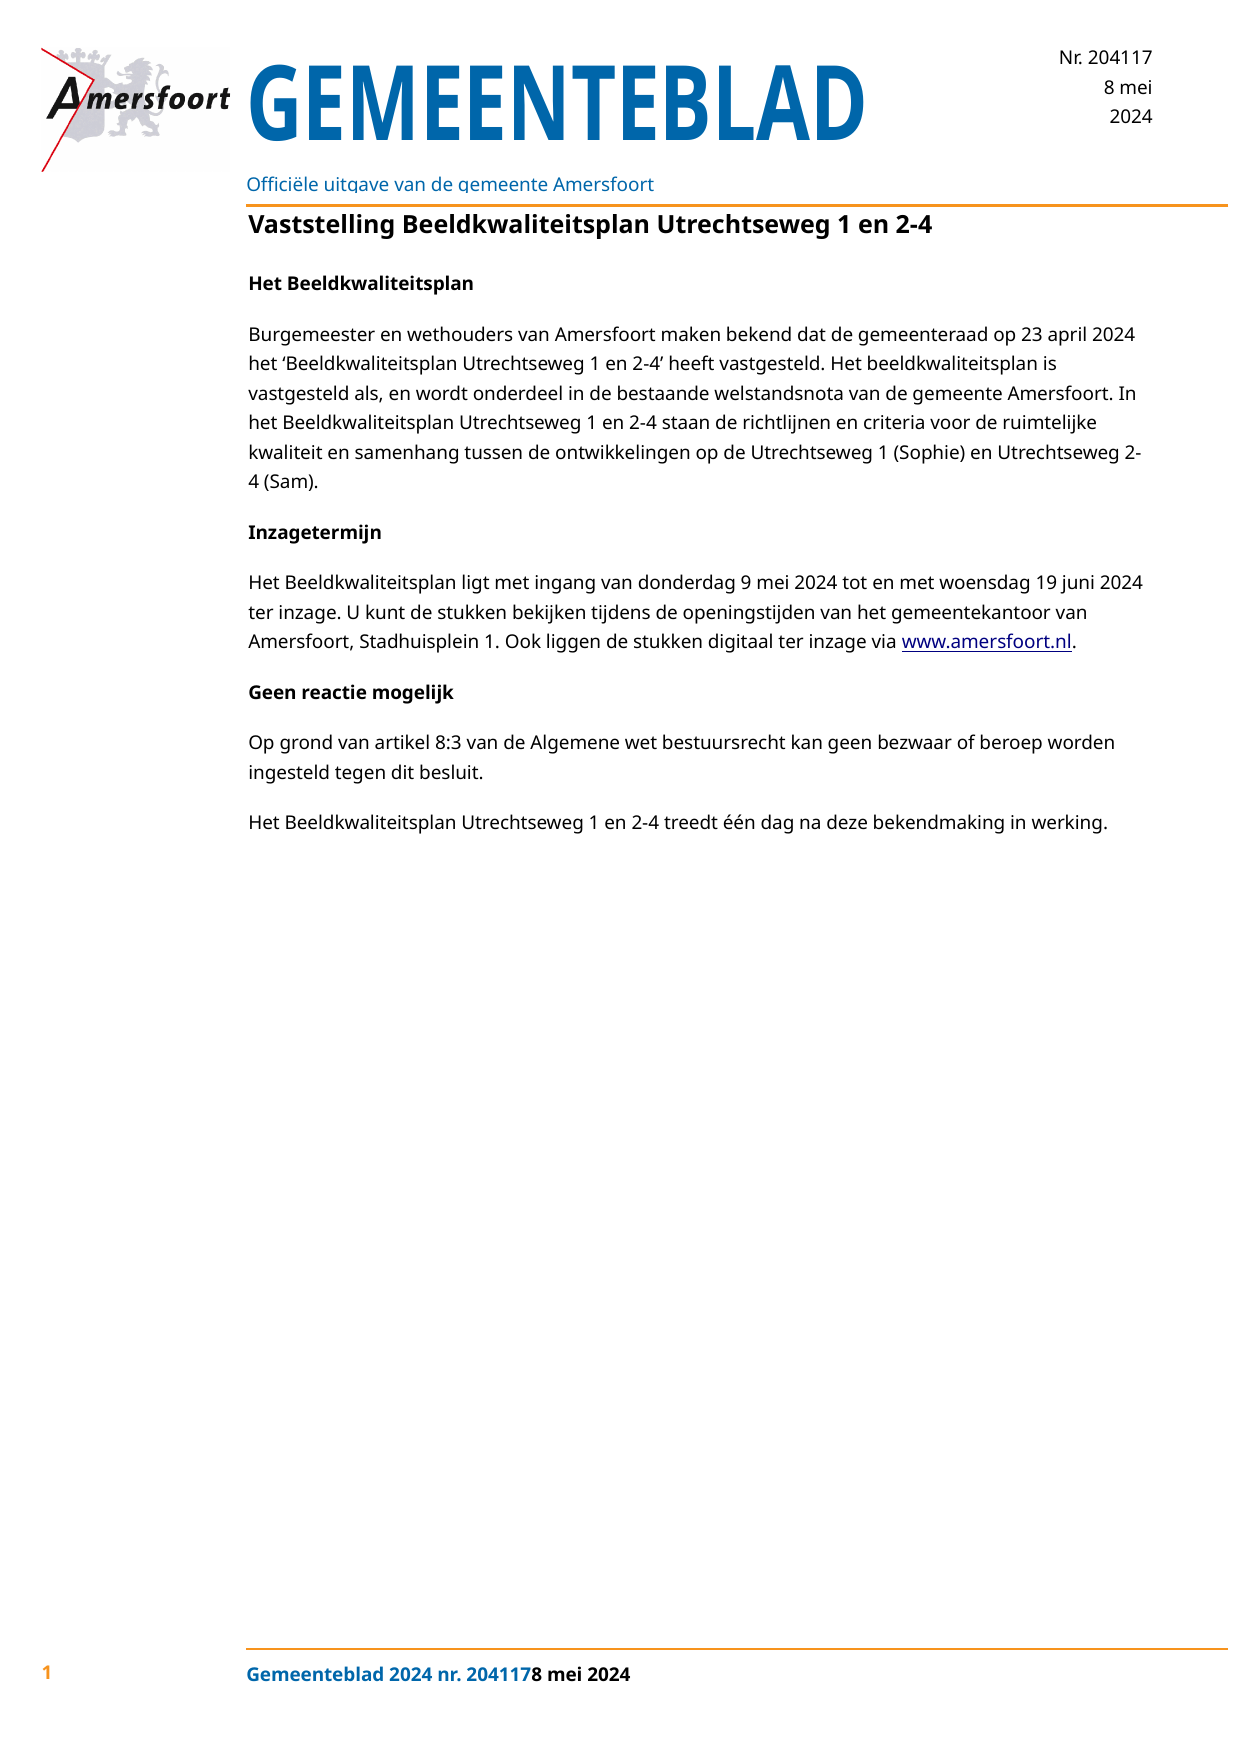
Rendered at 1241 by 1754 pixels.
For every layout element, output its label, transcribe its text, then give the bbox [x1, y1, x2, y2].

text Het Beeldkwaliteitsplan [248, 270, 1152, 296]
text Het Beeldkwaliteitsplan ligt met ingang van donderdag 9 mei 2024 tot en met woensdag 19 juni 2024 ter inzage. U kunt de stukken bekijken tijdens de openingstijden van het gemeentekantoor van Amersfoort, Stadhuisplein 1. Ook liggen de stukken digitaal ter inzage via www.amersfoort.nl. [248, 569, 1152, 654]
picture [41, 47, 231, 172]
text Inzagetermijn [248, 519, 1152, 545]
text Op grond van artikel 8:3 van de Algemene wet bestuursrecht kan geen bezwaar of beroep worden ingesteld tegen dit besluit. [248, 729, 1152, 785]
text Geen reactie mogelijk [248, 679, 1152, 705]
text Vaststelling Beeldkwaliteitsplan Utrechtseweg 1 en 2-4 [248, 207, 1152, 241]
text Burgemeester en wethouders van Amersfoort maken bekend dat de gemeenteraad op 23 april 2024 het ‘Beeldkwaliteitsplan Utrechtseweg 1 en 2-4’ heeft vastgesteld. Het beeldkwaliteitsplan is vastgesteld als, en wordt onderdeel in de bestaande welstandsnota van de gemeente Amersfoort. In het Beeldkwaliteitsplan Utrechtseweg 1 en 2-4 staan de richtlijnen en criteria voor de ruimtelijke kwaliteit en samenhang tussen de ontwikkelingen op de Utrechtseweg 1 (Sophie) en Utrechtseweg 2-4 (Sam). [248, 321, 1152, 494]
text Het Beeldkwaliteitsplan Utrechtseweg 1 en 2-4 treedt één dag na deze bekendmaking in werking. [248, 809, 1152, 835]
